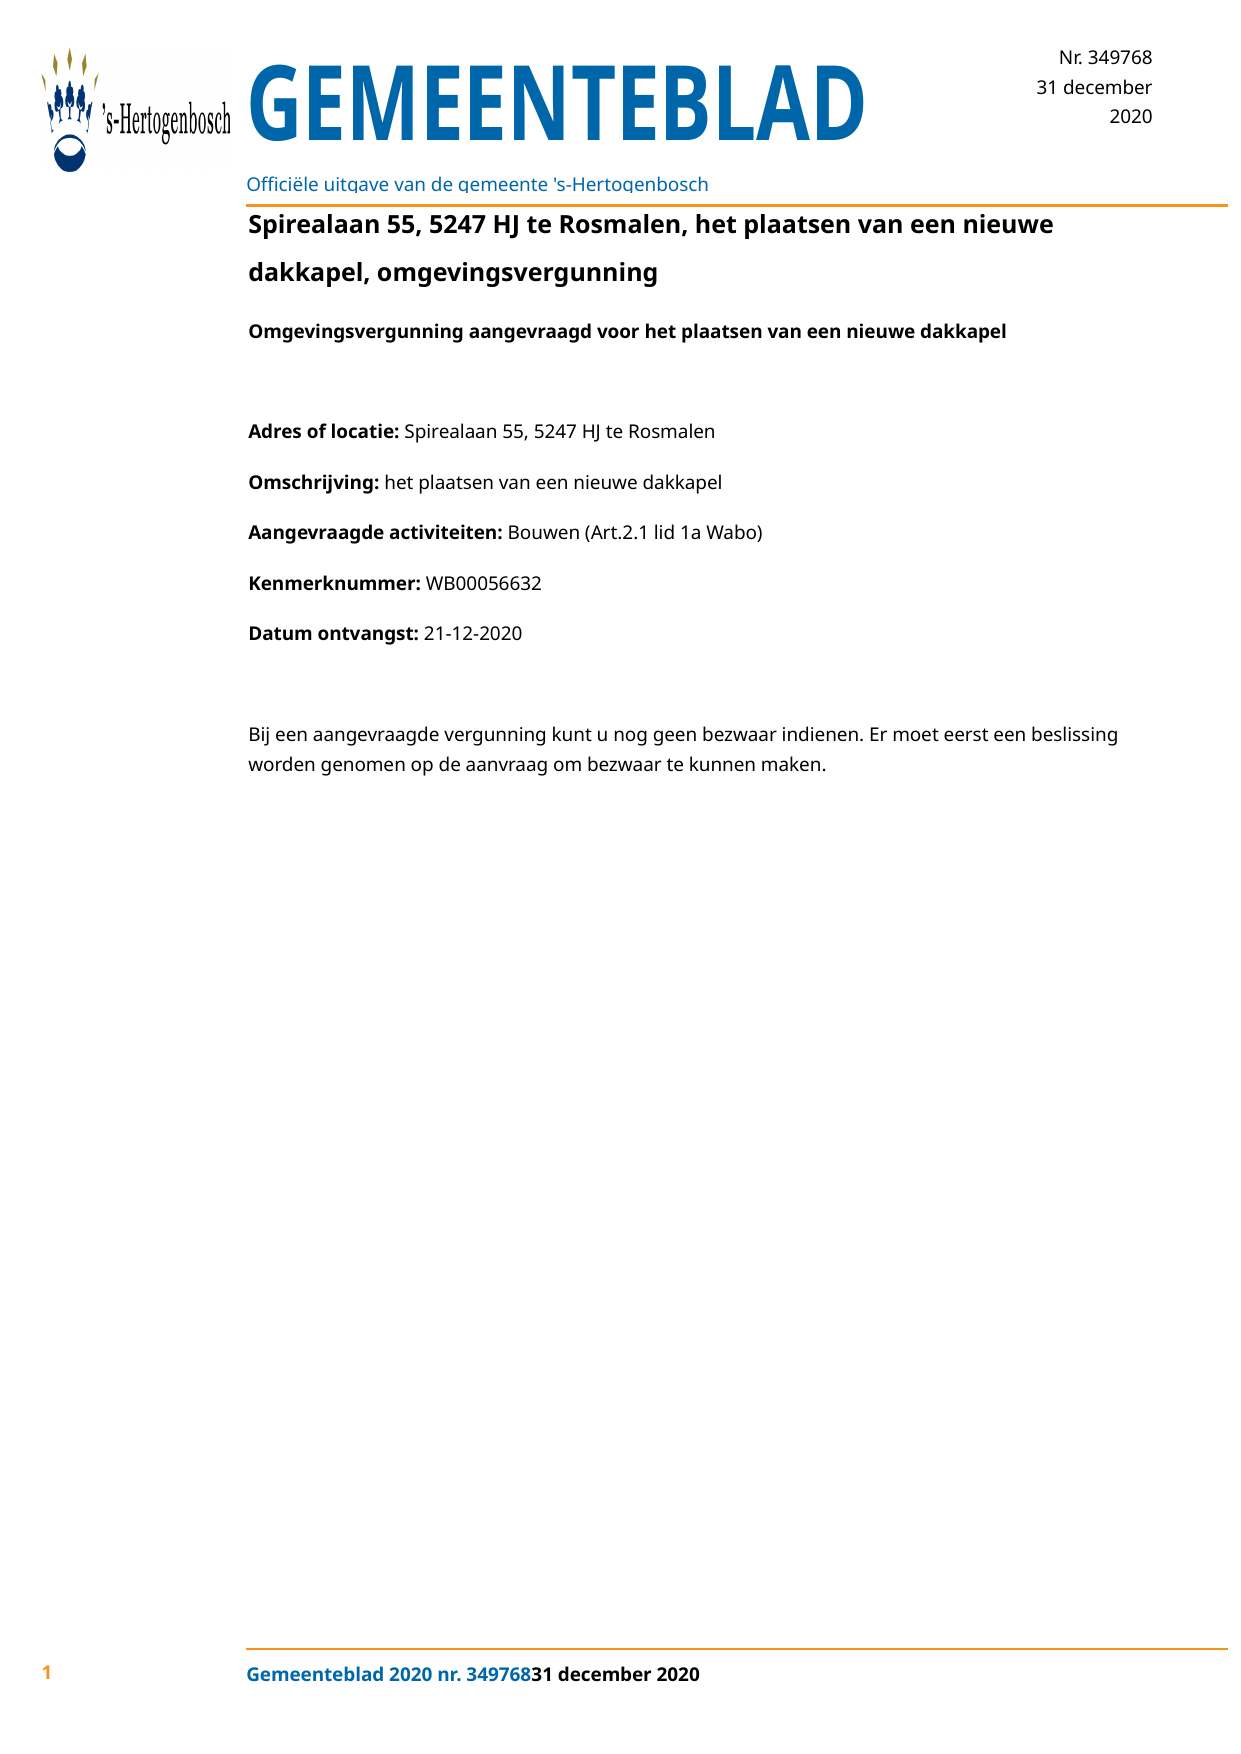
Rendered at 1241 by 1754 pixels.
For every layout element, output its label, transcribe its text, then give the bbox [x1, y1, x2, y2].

text Datum ontvangst: 21-12-2020 [248, 620, 1152, 646]
text Adres of locatie: Spirealaan 55, 5247 HJ te Rosmalen [248, 419, 1152, 444]
text Spirealaan 55, 5247 HJ te Rosmalen, het plaatsen van een nieuwe dakkapel, omgevingsvergunning [248, 207, 1152, 288]
picture [41, 47, 231, 172]
text Omgevingsvergunning aangevraagd voor het plaatsen van een nieuwe dakkapel [248, 318, 1152, 344]
text Kenmerknummer: WB00056632 [248, 570, 1152, 596]
text Omschrijving: het plaatsen van een nieuwe dakkapel [248, 469, 1152, 495]
text Aangevraagde activiteiten: Bouwen (Art.2.1 lid 1a Wabo) [248, 519, 1152, 545]
text Bij een aangevraagde vergunning kunt u nog geen bezwaar indienen. Er moet eerst een beslissing worden genomen op de aanvraag om bezwaar te kunnen maken. [248, 721, 1152, 777]
